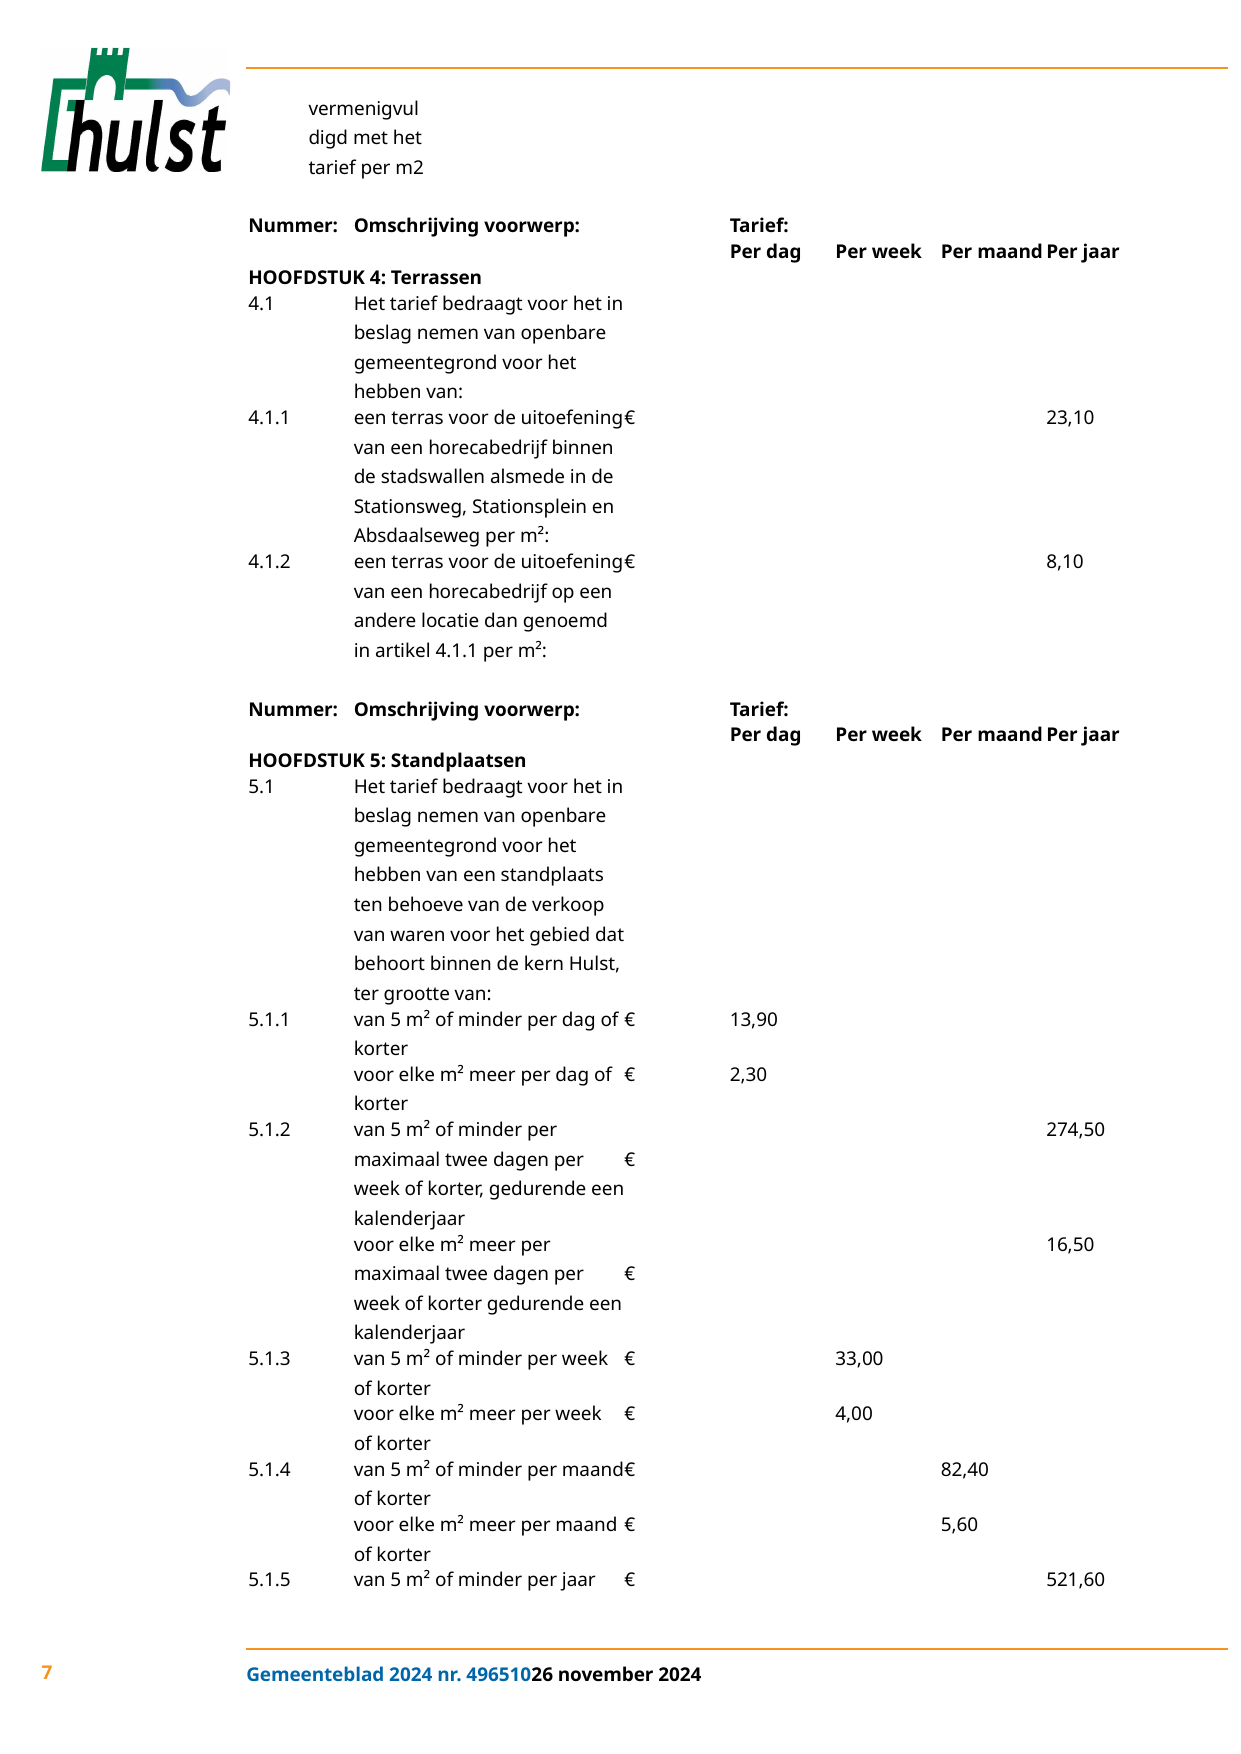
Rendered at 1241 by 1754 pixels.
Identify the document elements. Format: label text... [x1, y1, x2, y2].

table_cell 8,10 [1046, 548, 1152, 663]
table_cell [835, 1231, 941, 1345]
table_cell Per jaar [1046, 238, 1152, 264]
table_cell 521,60 [1046, 1567, 1152, 1592]
table_cell [790, 95, 971, 180]
table_cell € [624, 1116, 729, 1231]
table_cell [835, 404, 941, 548]
table_cell Per maand [941, 238, 1046, 264]
table_cell [941, 548, 1046, 663]
table_cell voor elke m² meer per dag of korter [354, 1061, 624, 1116]
table_cell [835, 1061, 941, 1116]
table_cell € [624, 1345, 729, 1401]
table_cell van 5 m² of minder per jaar [354, 1567, 624, 1592]
table_header Tarief: [730, 696, 1152, 721]
table_cell Het tarief bedraagt voor het in beslag nemen van openbare gemeentegrond voor het hebben van: [354, 290, 624, 404]
table_cell 5.1.1 [248, 1006, 353, 1061]
table_cell 5,60 [941, 1511, 1046, 1567]
table_cell van 5 m² of minder per week of korter [354, 1345, 624, 1401]
table_header Tarief: [730, 213, 1152, 238]
table_cell [1046, 1401, 1152, 1456]
table_cell [1046, 1511, 1152, 1567]
table_header [624, 696, 729, 721]
table_cell van 5 m² of minder per dag of korter [354, 1006, 624, 1061]
table_cell [610, 95, 790, 180]
table_cell [835, 1567, 941, 1592]
table_cell € [624, 404, 729, 548]
table_cell [489, 95, 549, 180]
table_cell [730, 1511, 835, 1567]
table_cell [1046, 773, 1152, 1006]
table_cell [941, 1345, 1046, 1401]
table_cell [248, 1061, 353, 1116]
table_cell [1046, 1345, 1152, 1401]
table_cell [248, 238, 729, 264]
table_cell [248, 721, 729, 747]
table_cell [549, 95, 609, 180]
table_cell [1046, 290, 1152, 404]
table_cell [835, 1006, 941, 1061]
table_cell [429, 95, 489, 180]
table_cell € [624, 1401, 729, 1456]
table_cell 5.1.5 [248, 1567, 353, 1592]
table_cell [835, 1116, 941, 1231]
table_cell voor elke m² meer per week of korter [354, 1401, 624, 1456]
table_cell [248, 1401, 353, 1456]
table_cell € [624, 548, 729, 663]
table_cell € [624, 1061, 729, 1116]
table_cell [941, 1116, 1046, 1231]
table_cell [835, 1511, 941, 1567]
table_cell [941, 1061, 1046, 1116]
table_header Nummer: [248, 213, 353, 238]
table_cell HOOFDSTUK 4: Terrassen [248, 264, 1152, 290]
table_cell vermenigvuldigd met het tarief per m2 [308, 95, 429, 180]
table_cell [941, 1401, 1046, 1456]
table_cell [941, 404, 1046, 548]
table_cell [971, 95, 1152, 180]
table_header Omschrijving voorwerp: [354, 696, 624, 721]
table_cell 274,50 [1046, 1116, 1152, 1231]
table_cell [941, 1231, 1046, 1345]
table_cell [248, 1231, 353, 1345]
table_cell 13,90 [730, 1006, 835, 1061]
table_cell [941, 773, 1046, 1006]
table_cell [624, 290, 729, 404]
table_cell 4.1 [248, 290, 353, 404]
table_cell € [624, 1006, 729, 1061]
table_cell [835, 773, 941, 1006]
table_cell 16,50 [1046, 1231, 1152, 1345]
table_cell Het tarief bedraagt voor het in beslag nemen van openbare gemeentegrond voor het hebben van een standplaats ten behoeve van de verkoop van waren voor het gebied dat behoort binnen de kern Hulst, ter grootte van: [354, 773, 624, 1006]
table_cell [730, 1231, 835, 1345]
table_cell 5.1.2 [248, 1116, 353, 1231]
table_header [624, 213, 729, 238]
table_cell [730, 290, 835, 404]
table_cell van 5 m² of minder per maximaal twee dagen per week of korter, gedurende een kalenderjaar [354, 1116, 624, 1231]
table_cell 5.1 [248, 773, 353, 1006]
table_cell [835, 1456, 941, 1511]
table_header Omschrijving voorwerp: [354, 213, 624, 238]
table_cell Per dag [730, 238, 835, 264]
table_cell 5.1.4 [248, 1456, 353, 1511]
table_cell [624, 773, 729, 1006]
table_cell [248, 1511, 353, 1567]
table_cell € [624, 1231, 729, 1345]
table_cell € [624, 1567, 729, 1592]
table_cell voor elke m² meer per maximaal twee dagen per week of korter gedurende een kalenderjaar [354, 1231, 624, 1345]
table_cell [730, 1567, 835, 1592]
table_cell [730, 548, 835, 663]
table_cell 23,10 [1046, 404, 1152, 548]
table_cell 5.1.3 [248, 1345, 353, 1401]
table_cell 4.1.1 [248, 404, 353, 548]
table_cell Per dag [730, 721, 835, 747]
table_cell [730, 1116, 835, 1231]
table_cell Per week [835, 721, 941, 747]
table_cell HOOFDSTUK 5: Standplaatsen [248, 747, 1152, 773]
table_cell [941, 1006, 1046, 1061]
table_cell [1046, 1456, 1152, 1511]
table_cell een terras voor de uitoefening van een horecabedrijf binnen de stadswallen alsmede in de Stationsweg, Stationsplein en Absdaalseweg per m²: [354, 404, 624, 548]
table_cell [835, 290, 941, 404]
table_cell € [624, 1456, 729, 1511]
table_cell [730, 1456, 835, 1511]
table_cell 4.1.2 [248, 548, 353, 663]
table_cell [835, 548, 941, 663]
table_header Nummer: [248, 696, 353, 721]
table_cell van 5 m² of minder per maand of korter [354, 1456, 624, 1511]
picture [41, 47, 231, 172]
table_cell 2,30 [730, 1061, 835, 1116]
table_cell [941, 290, 1046, 404]
table_cell een terras voor de uitoefening van een horecabedrijf op een andere locatie dan genoemd in artikel 4.1.1 per m²: [354, 548, 624, 663]
table_cell Per week [835, 238, 941, 264]
table_cell € [624, 1511, 729, 1567]
table_cell 33,00 [835, 1345, 941, 1401]
table_cell [1046, 1006, 1152, 1061]
table_cell [1046, 1061, 1152, 1116]
table_cell [730, 1401, 835, 1456]
table_cell [730, 1345, 835, 1401]
table_cell Per jaar [1046, 721, 1152, 747]
table_cell 82,40 [941, 1456, 1046, 1511]
table_cell [730, 773, 835, 1006]
table_cell [941, 1567, 1046, 1592]
table_cell Per maand [941, 721, 1046, 747]
table_cell [248, 95, 308, 180]
table_cell 4,00 [835, 1401, 941, 1456]
table_cell voor elke m² meer per maand of korter [354, 1511, 624, 1567]
table_cell [730, 404, 835, 548]
